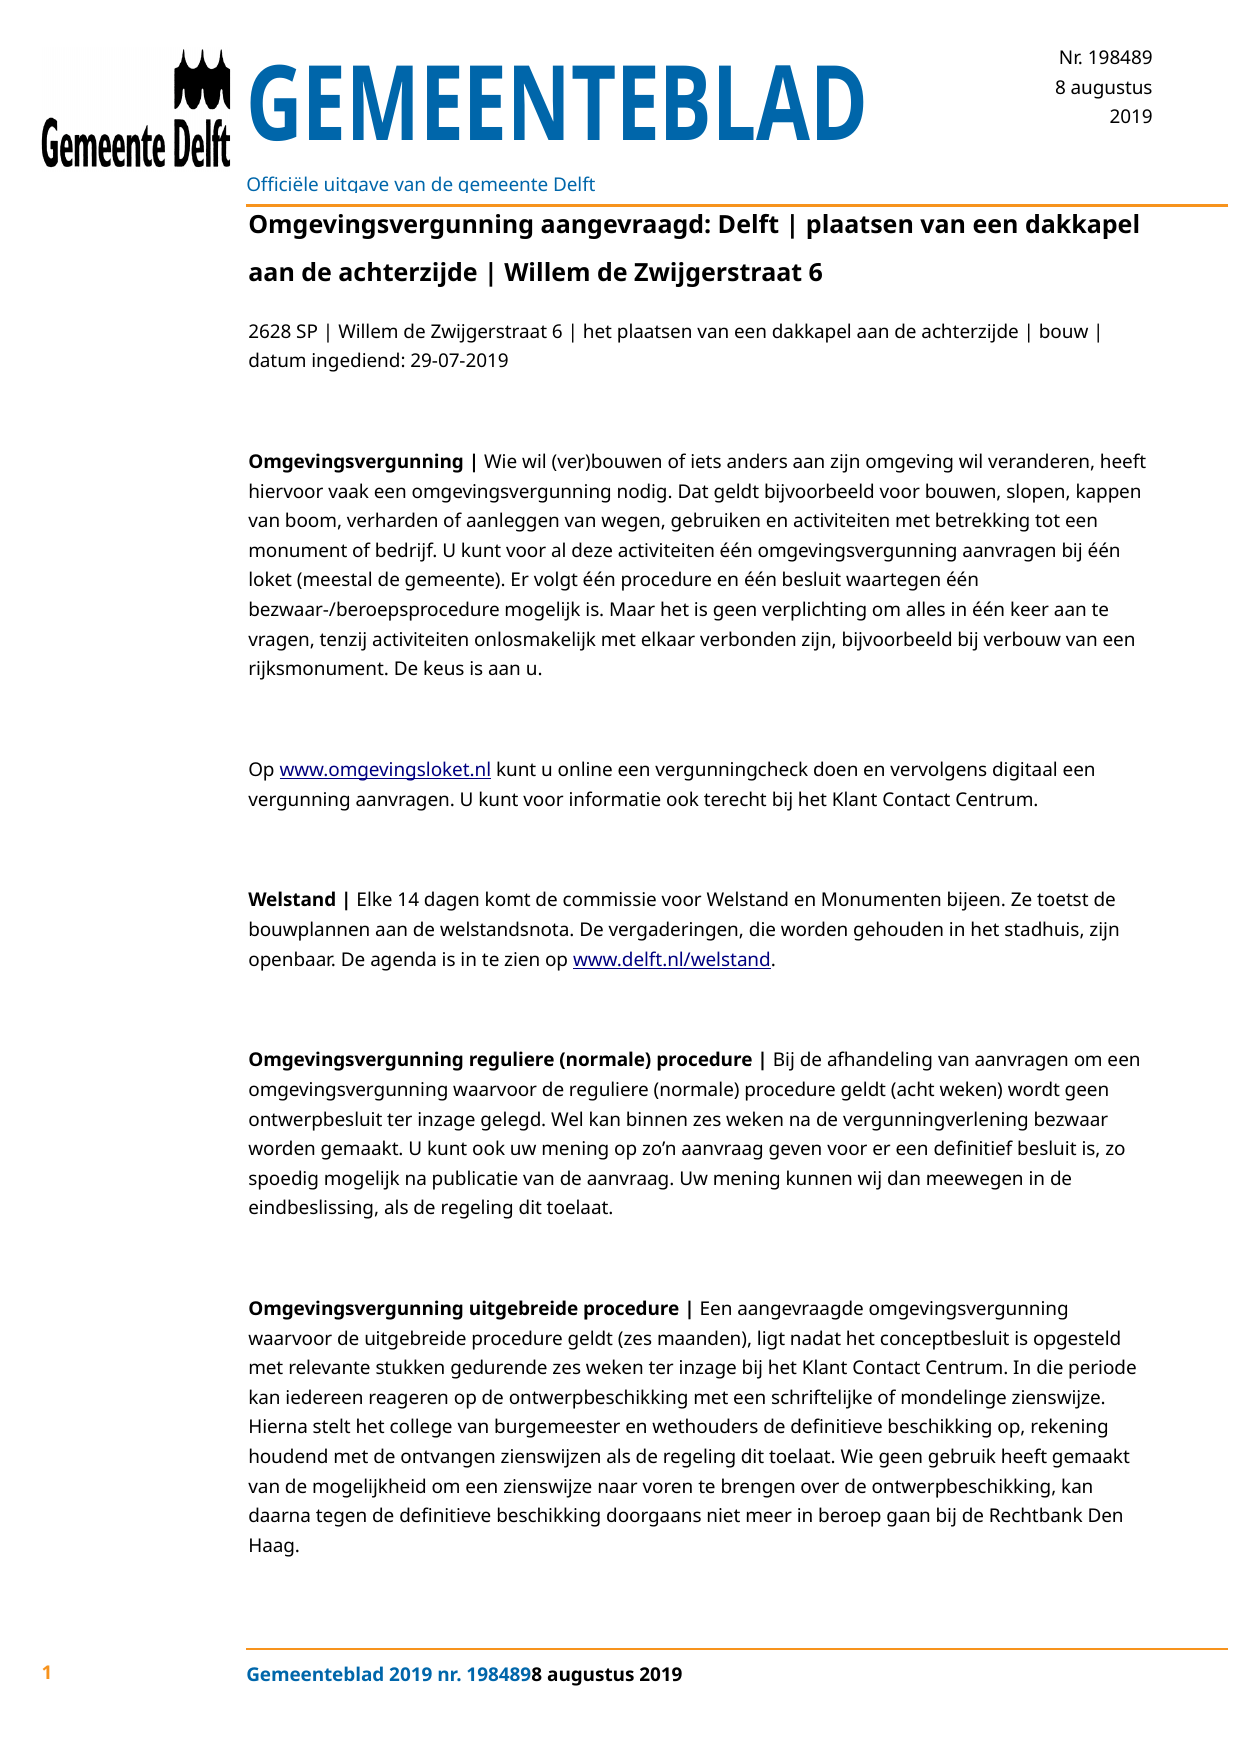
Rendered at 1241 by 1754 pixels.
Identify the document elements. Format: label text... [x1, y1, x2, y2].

text Omgevingsvergunning aangevraagd: Delft | plaatsen van een dakkapel aan de achterzijde | Willem de Zwijgerstraat 6 [248, 207, 1152, 288]
text Omgevingsvergunning reguliere (normale) procedure | Bij de afhandeling van aanvragen om een omgevingsvergunning waarvoor de reguliere (normale) procedure geldt (acht weken) wordt geen ontwerpbesluit ter inzage gelegd. Wel kan binnen zes weken na de vergunningverlening bezwaar worden gemaakt. U kunt ook uw mening op zo’n aanvraag geven voor er een definitief besluit is, zo spoedig mogelijk na publicatie van de aanvraag. Uw mening kunnen wij dan meewegen in de eindbeslissing, als de regeling dit toelaat. [248, 1047, 1152, 1220]
text Omgevingsvergunning | Wie wil (ver)bouwen of iets anders aan zijn omgeving wil veranderen, heeft hiervoor vaak een omgevingsvergunning nodig. Dat geldt bijvoorbeeld voor bouwen, slopen, kappen van boom, verharden of aanleggen van wegen, gebruiken en activiteiten met betrekking tot een monument of bedrijf. U kunt voor al deze activiteiten één omgevingsvergunning aanvragen bij één loket (meestal de gemeente). Er volgt één procedure en één besluit waartegen één bezwaar-/beroepsprocedure mogelijk is. Maar het is geen verplichting om alles in één keer aan te vragen, tenzij activiteiten onlosmakelijk met elkaar verbonden zijn, bijvoorbeeld bij verbouw van een rijksmonument. De keus is aan u. [248, 448, 1152, 681]
text 2628 SP | Willem de Zwijgerstraat 6 | het plaatsen van een dakkapel aan de achterzijde | bouw | datum ingediend: 29-07-2019 [248, 318, 1152, 373]
picture [41, 47, 231, 172]
text Op www.omgevingsloket.nl kunt u online een vergunningcheck doen en vervolgens digitaal een vergunning aanvragen. U kunt voor informatie ook terecht bij het Klant Contact Centrum. [248, 756, 1152, 812]
text Omgevingsvergunning uitgebreide procedure | Een aangevraagde omgevingsvergunning waarvoor de uitgebreide procedure geldt (zes maanden), ligt nadat het conceptbesluit is opgesteld met relevante stukken gedurende zes weken ter inzage bij het Klant Contact Centrum. In die periode kan iedereen reageren op de ontwerpbeschikking met een schriftelijke of mondelinge zienswijze. Hierna stelt het college van burgemeester en wethouders de definitieve beschikking op, rekening houdend met de ontvangen zienswijzen als de regeling dit toelaat. Wie geen gebruik heeft gemaakt van de mogelijkheid om een zienswijze naar voren te brengen over de ontwerpbeschikking, kan daarna tegen de definitieve beschikking doorgaans niet meer in beroep gaan bij de Rechtbank Den Haag. [248, 1295, 1152, 1558]
text Welstand | Elke 14 dagen komt de commissie voor Welstand en Monumenten bijeen. Ze toetst de bouwplannen aan de welstandsnota. De vergaderingen, die worden gehouden in het stadhuis, zijn openbaar. De agenda is in te zien op www.delft.nl/welstand. [248, 887, 1152, 972]
